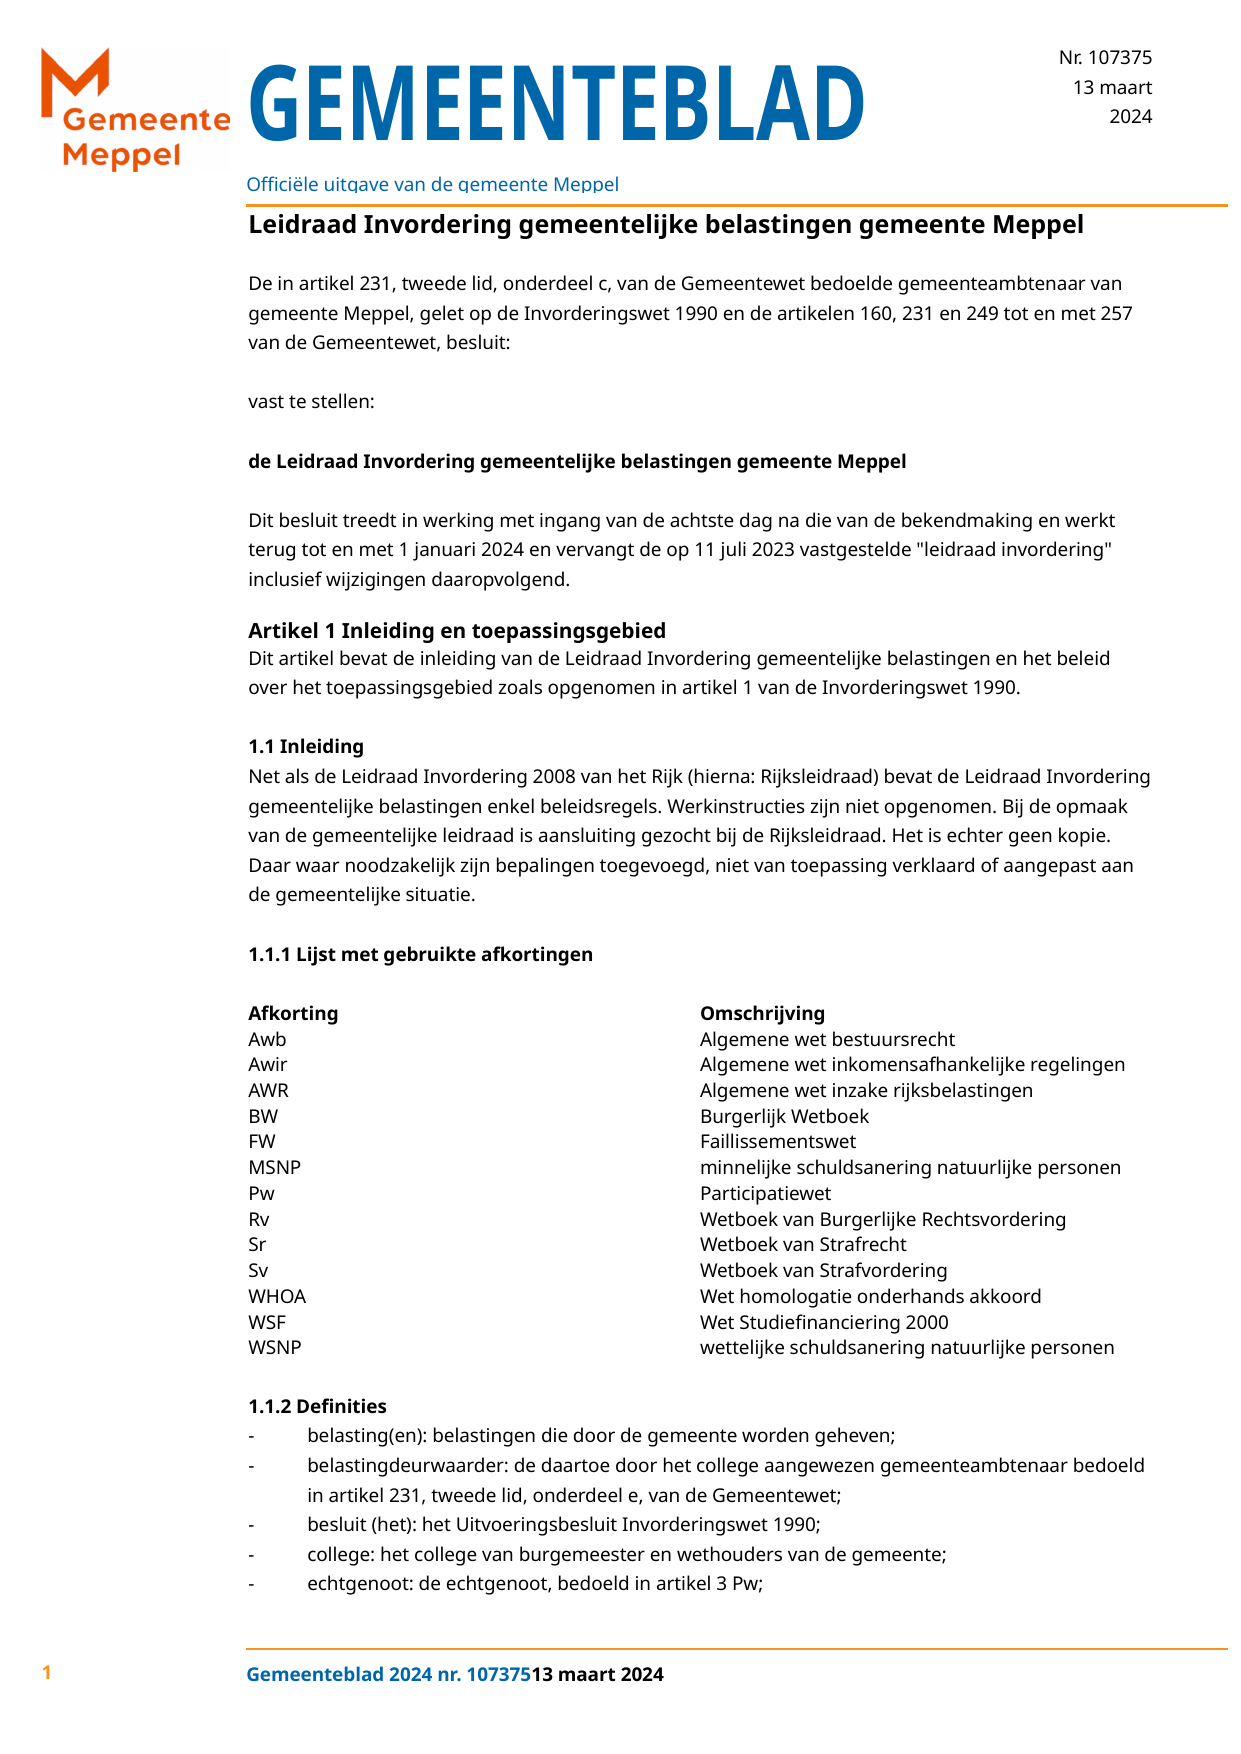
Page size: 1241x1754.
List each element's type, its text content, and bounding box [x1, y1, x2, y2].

table_cell Sr [248, 1232, 700, 1257]
list echtgenoot: de echtgenoot, bedoeld in artikel 3 Pw; [248, 1571, 1152, 1596]
text Dit artikel bevat de inleiding van de Leidraad Invordering gemeentelijke belastingen en het beleid over het toepassingsgebied zoals opgenomen in artikel 1 van de Invorderingswet 1990. [248, 645, 1152, 700]
table_cell Wetboek van Strafvordering [700, 1258, 1152, 1283]
table_header Afkorting [248, 1000, 700, 1026]
table_cell WSNP [248, 1335, 700, 1360]
table_cell Wet homologatie onderhands akkoord [700, 1283, 1152, 1309]
table_cell Wetboek van Strafrecht [700, 1232, 1152, 1257]
text Artikel 1 Inleiding en toepassingsgebied [248, 617, 1152, 645]
text 1.1.1 Lijst met gebruikte afkortingen [248, 941, 1152, 967]
picture [41, 47, 231, 172]
table_cell Awb [248, 1026, 700, 1052]
table_cell BW [248, 1103, 700, 1129]
table_cell Participatiewet [700, 1180, 1152, 1206]
text 1.1 Inleiding [248, 734, 1152, 759]
table_cell Pw [248, 1180, 700, 1206]
table_header Omschrijving [700, 1000, 1152, 1026]
table_cell MSNP [248, 1155, 700, 1180]
table_cell WHOA [248, 1283, 700, 1309]
text vast te stellen: [248, 389, 1152, 414]
list besluit (het): het Uitvoeringsbesluit Invorderingswet 1990; [248, 1511, 1152, 1537]
list college: het college van burgemeester en wethouders van de gemeente; [248, 1541, 1152, 1567]
text De in artikel 231, tweede lid, onderdeel c, van de Gemeentewet bedoelde gemeenteambtenaar van gemeente Meppel, gelet op de Invorderingswet 1990 en de artikelen 160, 231 en 249 tot en met 257 van de Gemeentewet, besluit: [248, 270, 1152, 355]
table_cell Algemene wet inzake rijksbelastingen [700, 1077, 1152, 1103]
table_cell FW [248, 1129, 700, 1154]
table_cell Wet Studiefinanciering 2000 [700, 1309, 1152, 1334]
table_cell Rv [248, 1206, 700, 1232]
text 1.1.2 Definities [248, 1393, 1152, 1419]
table_cell Awir [248, 1052, 700, 1077]
table_cell WSF [248, 1309, 700, 1334]
text Dit besluit treedt in werking met ingang van de achtste dag na die van de bekendmaking en werkt terug tot en met 1 januari 2024 en vervangt de op 11 juli 2023 vastgestelde "leidraad invordering" inclusief wijzigingen daaropvolgend. [248, 507, 1152, 592]
list belasting(en): belastingen die door de gemeente worden geheven; [248, 1423, 1152, 1448]
text Net als de Leidraad Invordering 2008 van het Rijk (hierna: Rijksleidraad) bevat de Leidraad Invordering gemeentelijke belastingen enkel beleidsregels. Werkinstructies zijn niet opgenomen. Bij de opmaak van de gemeentelijke leidraad is aansluiting gezocht bij de Rijksleidraad. Het is echter geen kopie. Daar waar noodzakelijk zijn bepalingen toegevoegd, niet van toepassing verklaard of aangepast aan de gemeentelijke situatie. [248, 763, 1152, 907]
text de Leidraad Invordering gemeentelijke belastingen gemeente Meppel [248, 448, 1152, 473]
table_cell wettelijke schuldsanering natuurlijke personen [700, 1335, 1152, 1360]
table_cell Wetboek van Burgerlijke Rechtsvordering [700, 1206, 1152, 1232]
table_cell minnelijke schuldsanering natuurlijke personen [700, 1155, 1152, 1180]
table_cell Faillissementswet [700, 1129, 1152, 1154]
table_cell Sv [248, 1258, 700, 1283]
table_cell Algemene wet bestuursrecht [700, 1026, 1152, 1052]
table_cell Algemene wet inkomensafhankelijke regelingen [700, 1052, 1152, 1077]
list belastingdeurwaarder: de daartoe door het college aangewezen gemeenteambtenaar bedoeld in artikel 231, tweede lid, onderdeel e, van de Gemeentewet; [248, 1452, 1152, 1508]
table_cell AWR [248, 1077, 700, 1103]
table_cell Burgerlijk Wetboek [700, 1103, 1152, 1129]
text Leidraad Invordering gemeentelijke belastingen gemeente Meppel [248, 207, 1152, 241]
